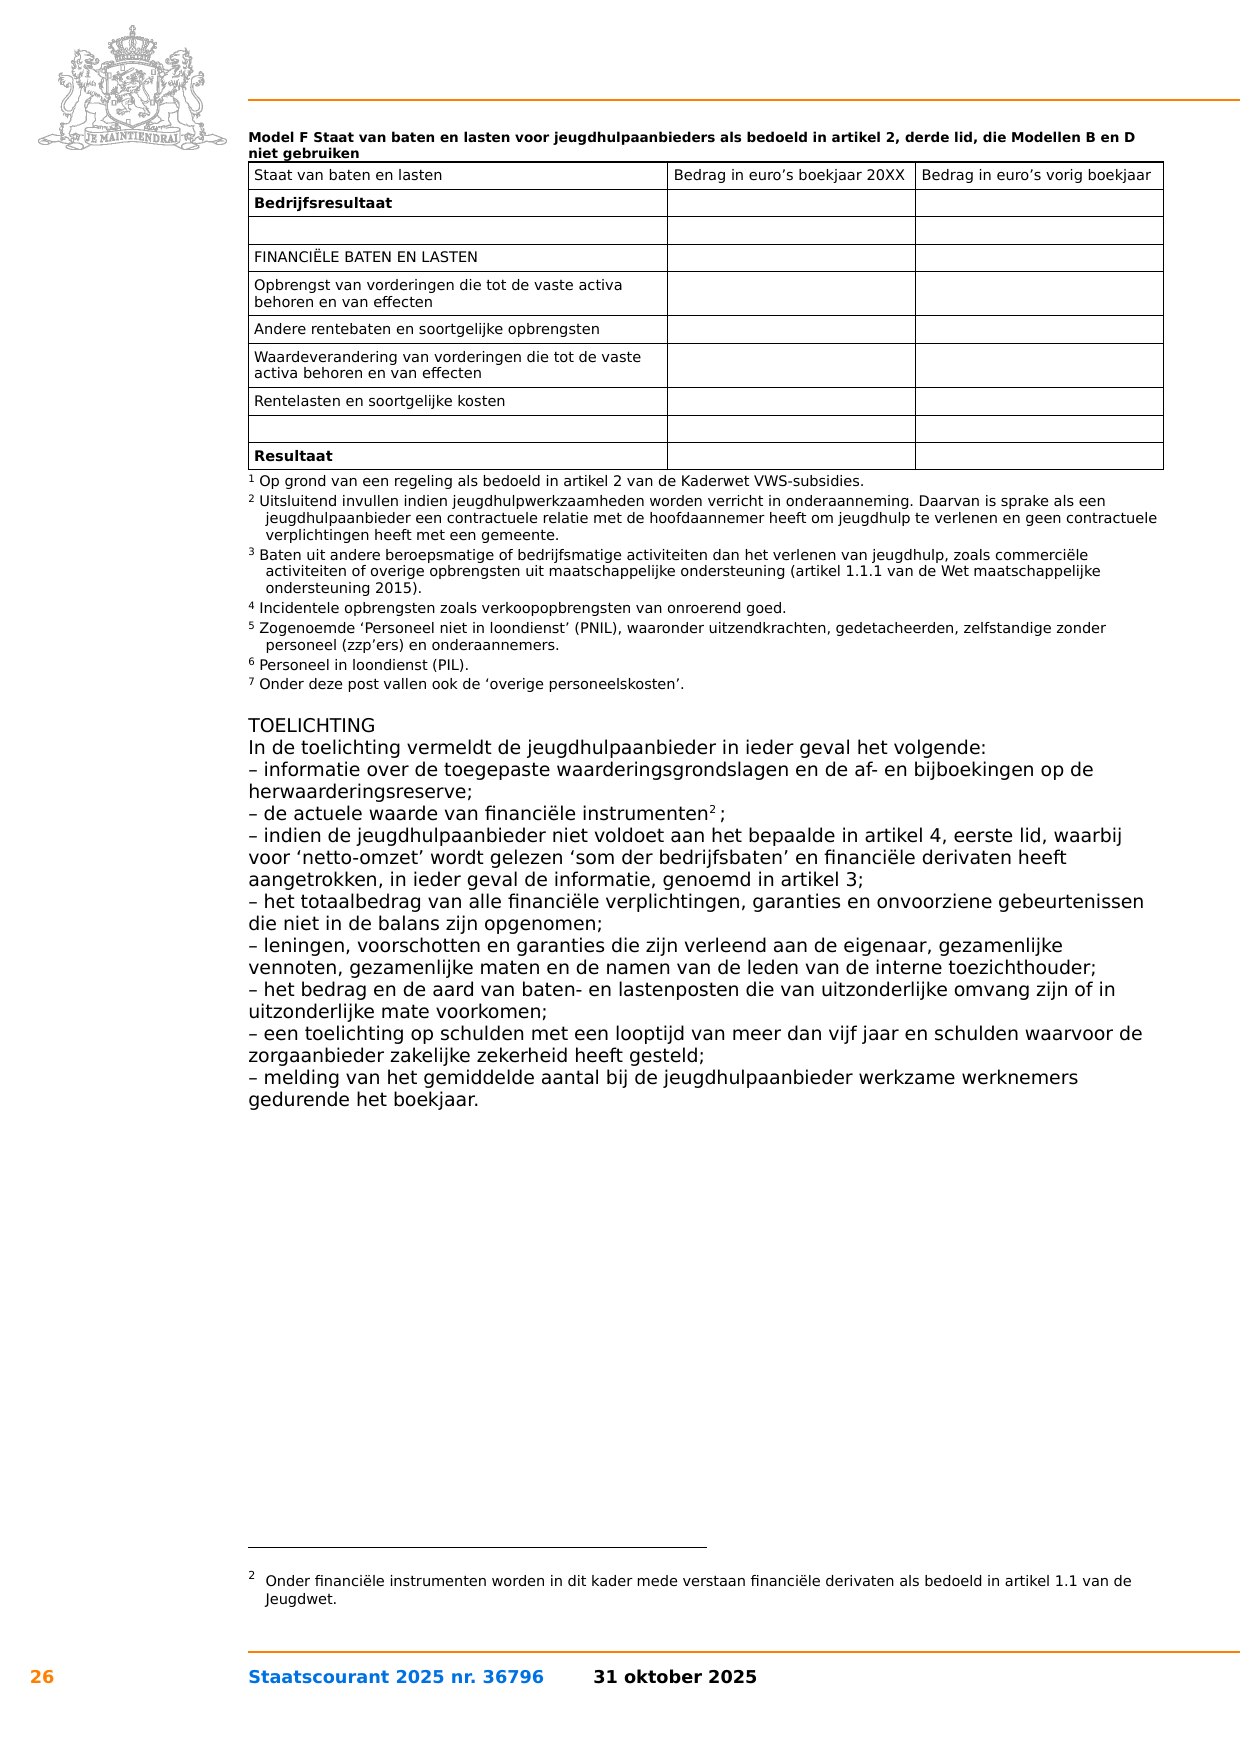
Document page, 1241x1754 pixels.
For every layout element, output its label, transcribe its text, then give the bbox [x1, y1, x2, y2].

table_cell [668, 217, 915, 243]
table_cell Bedrag in euro’s vorig boekjaar [916, 163, 1163, 189]
text – informatie over de toegepaste waarderingsgrondslagen en de af- en bijboekingen op de herwaarderingsreserve; [248, 759, 1163, 803]
table_header Model F Staat van baten en lasten voor jeugdhulpaanbieders als bedoeld in artikel 2, derde lid, die Modellen B en D niet gebruiken [248, 130, 1163, 161]
text – het totaalbedrag van alle financiële verplichtingen, garanties en onvoorziene gebeurtenissen die niet in de balans zijn opgenomen; [248, 891, 1163, 935]
table_cell [668, 388, 915, 414]
table_cell 1 Op grond van een regeling als bedoeld in artikel 2 van de Kaderwet VWS-subsidies. 2 Uitsluitend invullen indien jeugdhulpwerkzaamheden worden verricht in onderaanneming. Daarvan is sprake als een jeugdhulpaanbieder een contractuele relatie met de hoofdaannemer heeft om jeugdhulp te verlenen en geen contractuele verplichtingen heeft met een gemeente. 3 Baten uit andere beroepsmatige of bedrijfsmatige activiteiten dan het verlenen van jeugdhulp, zoals commerciële activiteiten of overige opbrengsten uit maatschappelijke ondersteuning (artikel 1.1.1 van de Wet maatschappelijke ondersteuning 2015). 4 Incidentele opbrengsten zoals verkoopopbrengsten van onroerend goed. 5 Zogenoemde ‘Personeel niet in loondienst’ (PNIL), waaronder uitzendkrachten, gedetacheerden, zelfstandige zonder personeel (zzp’ers) en onderaannemers. 6 Personeel in loondienst (PIL). 7 Onder deze post vallen ook de ‘overige personeelskosten’. [248, 470, 1163, 693]
text Onder financiële instrumenten worden in dit kader mede verstaan financiële derivaten als bedoeld in artikel 1.1 van de Jeugdwet. [248, 1569, 1163, 1608]
table_cell [249, 416, 667, 442]
text TOELICHTING [248, 715, 1163, 737]
text – melding van het gemiddelde aantal bij de jeugdhulpaanbieder werkzame werknemers gedurende het boekjaar. [248, 1067, 1163, 1111]
table_cell [668, 190, 915, 216]
text – indien de jeugdhulpaanbieder niet voldoet aan het bepaalde in artikel 4, eerste lid, waarbij voor ‘netto-omzet’ wordt gelezen ‘som der bedrijfsbaten’ en financiële derivaten heeft aangetrokken, in ieder geval de informatie, genoemd in artikel 3; [248, 825, 1163, 891]
table_cell [916, 443, 1163, 469]
table_cell [916, 217, 1163, 243]
table_cell [249, 217, 667, 243]
text In de toelichting vermeldt de jeugdhulpaanbieder in ieder geval het volgende: [248, 737, 1163, 759]
table_cell [916, 344, 1163, 387]
table_cell [916, 245, 1163, 271]
table_cell [668, 316, 915, 343]
text – de actuele waarde van financiële instrumenten; [248, 803, 1163, 825]
text – een toelichting op schulden met een looptijd van meer dan vijf jaar en schulden waarvoor de zorgaanbieder zakelijke zekerheid heeft gesteld; [248, 1023, 1163, 1067]
text – het bedrag en de aard van baten- en lastenposten die van uitzonderlijke omvang zijn of in uitzonderlijke mate voorkomen; [248, 979, 1163, 1023]
table_cell [668, 344, 915, 387]
text – leningen, voorschotten en garanties die zijn verleend aan de eigenaar, gezamenlijke vennoten, gezamenlijke maten en de namen van de leden van de interne toezichthouder; [248, 935, 1163, 979]
table_cell [668, 416, 915, 442]
table_cell [916, 316, 1163, 343]
picture [38, 25, 227, 150]
table_cell [668, 443, 915, 469]
table_cell Resultaat [249, 443, 667, 469]
table_cell Bedrijfsresultaat [249, 190, 667, 216]
table_cell [668, 272, 915, 315]
table_cell Andere rentebaten en soortgelijke opbrengsten [249, 316, 667, 343]
table_cell [916, 190, 1163, 216]
table_cell Bedrag in euro’s boekjaar 20XX [668, 163, 915, 189]
table_cell [916, 272, 1163, 315]
table_cell Staat van baten en lasten [249, 163, 667, 189]
table_cell Waardeverandering van vorderingen die tot de vaste activa behoren en van effecten [249, 344, 667, 387]
table_cell FINANCIËLE BATEN EN LASTEN [249, 245, 667, 271]
table_cell Rentelasten en soortgelijke kosten [249, 388, 667, 414]
table_cell [916, 416, 1163, 442]
table_cell Opbrengst van vorderingen die tot de vaste activa behoren en van effecten [249, 272, 667, 315]
table_cell [916, 388, 1163, 414]
table_cell [668, 245, 915, 271]
